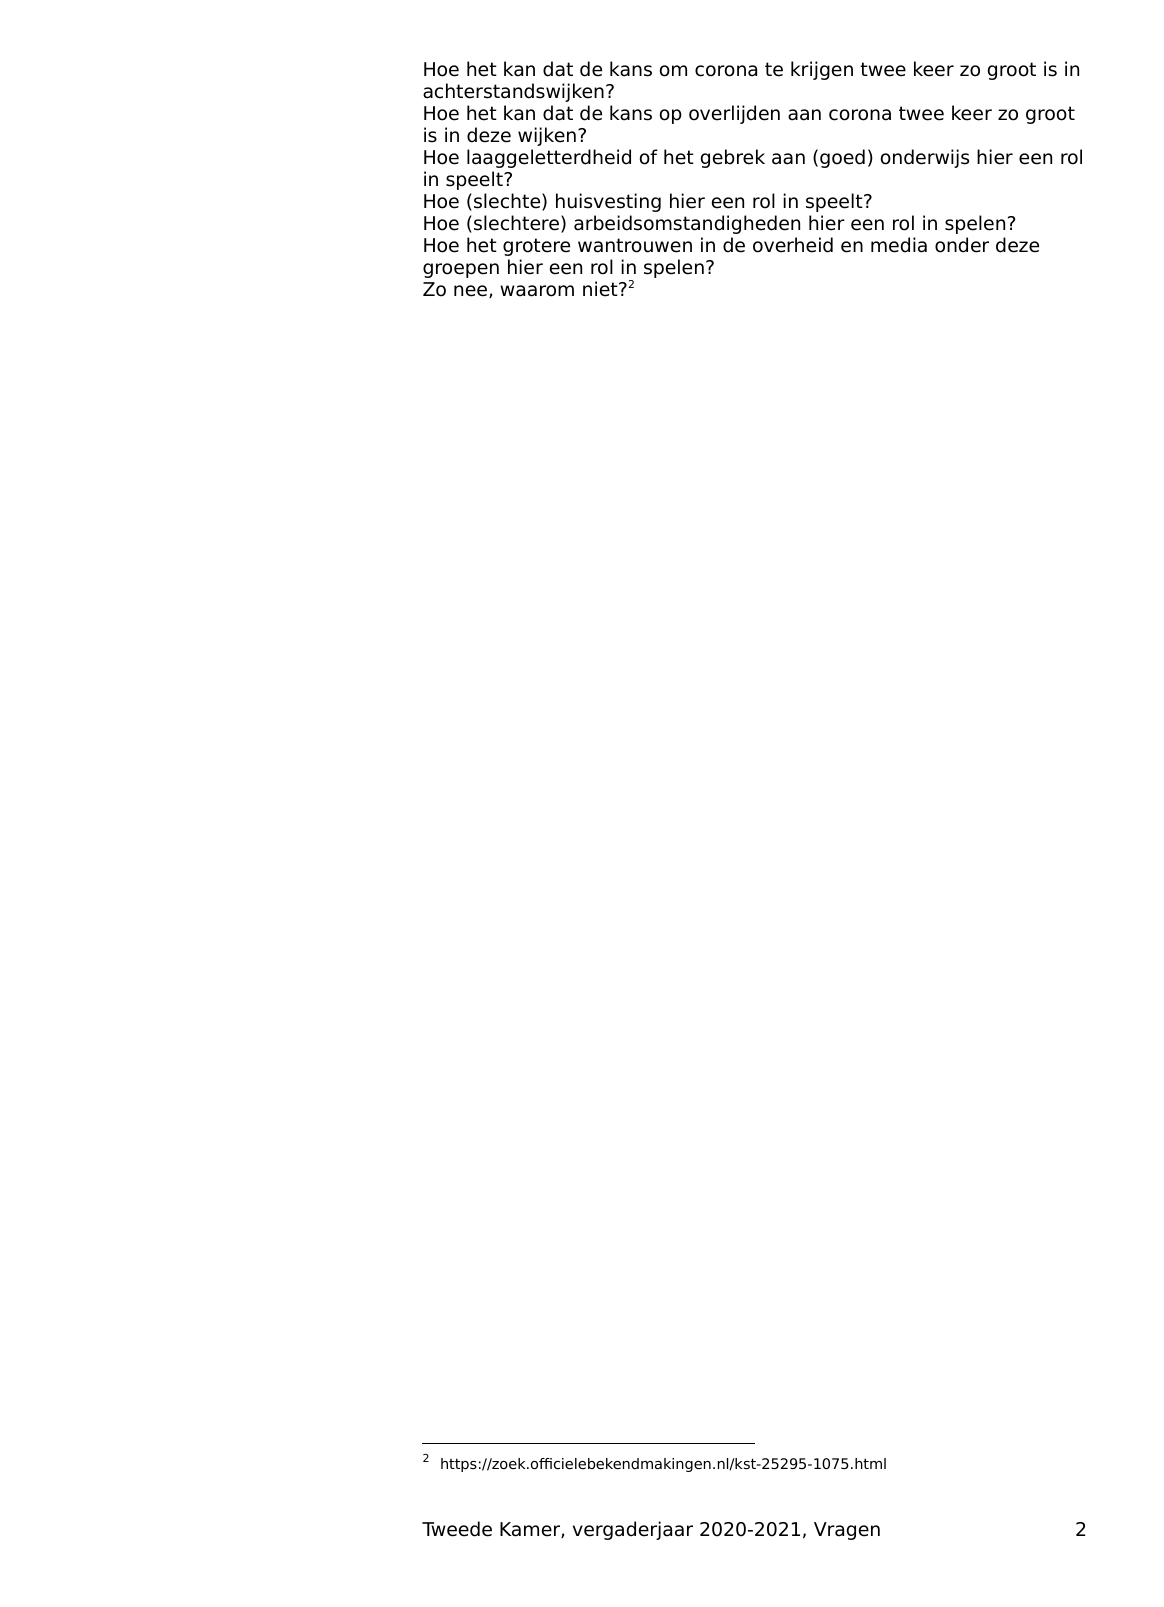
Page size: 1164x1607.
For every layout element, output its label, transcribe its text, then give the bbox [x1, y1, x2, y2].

text Hoe (slechtere) arbeidsomstandigheden hier een rol in spelen? [422, 213, 1087, 235]
text Hoe het kan dat de kans op overlijden aan corona twee keer zo groot is in deze wijken? [422, 103, 1087, 147]
text https://zoek.officielebekendmakingen.nl/kst-25295-1075.html [422, 1452, 1087, 1474]
text Hoe laaggeletterdheid of het gebrek aan (goed) onderwijs hier een rol in speelt? [422, 147, 1087, 191]
text Zo nee, waarom niet? [422, 279, 1087, 301]
text Hoe (slechte) huisvesting hier een rol in speelt? [422, 191, 1087, 213]
text Hoe het kan dat de kans om corona te krijgen twee keer zo groot is in achterstandswijken? [422, 59, 1087, 103]
text Hoe het grotere wantrouwen in de overheid en media onder deze groepen hier een rol in spelen? [422, 235, 1087, 279]
